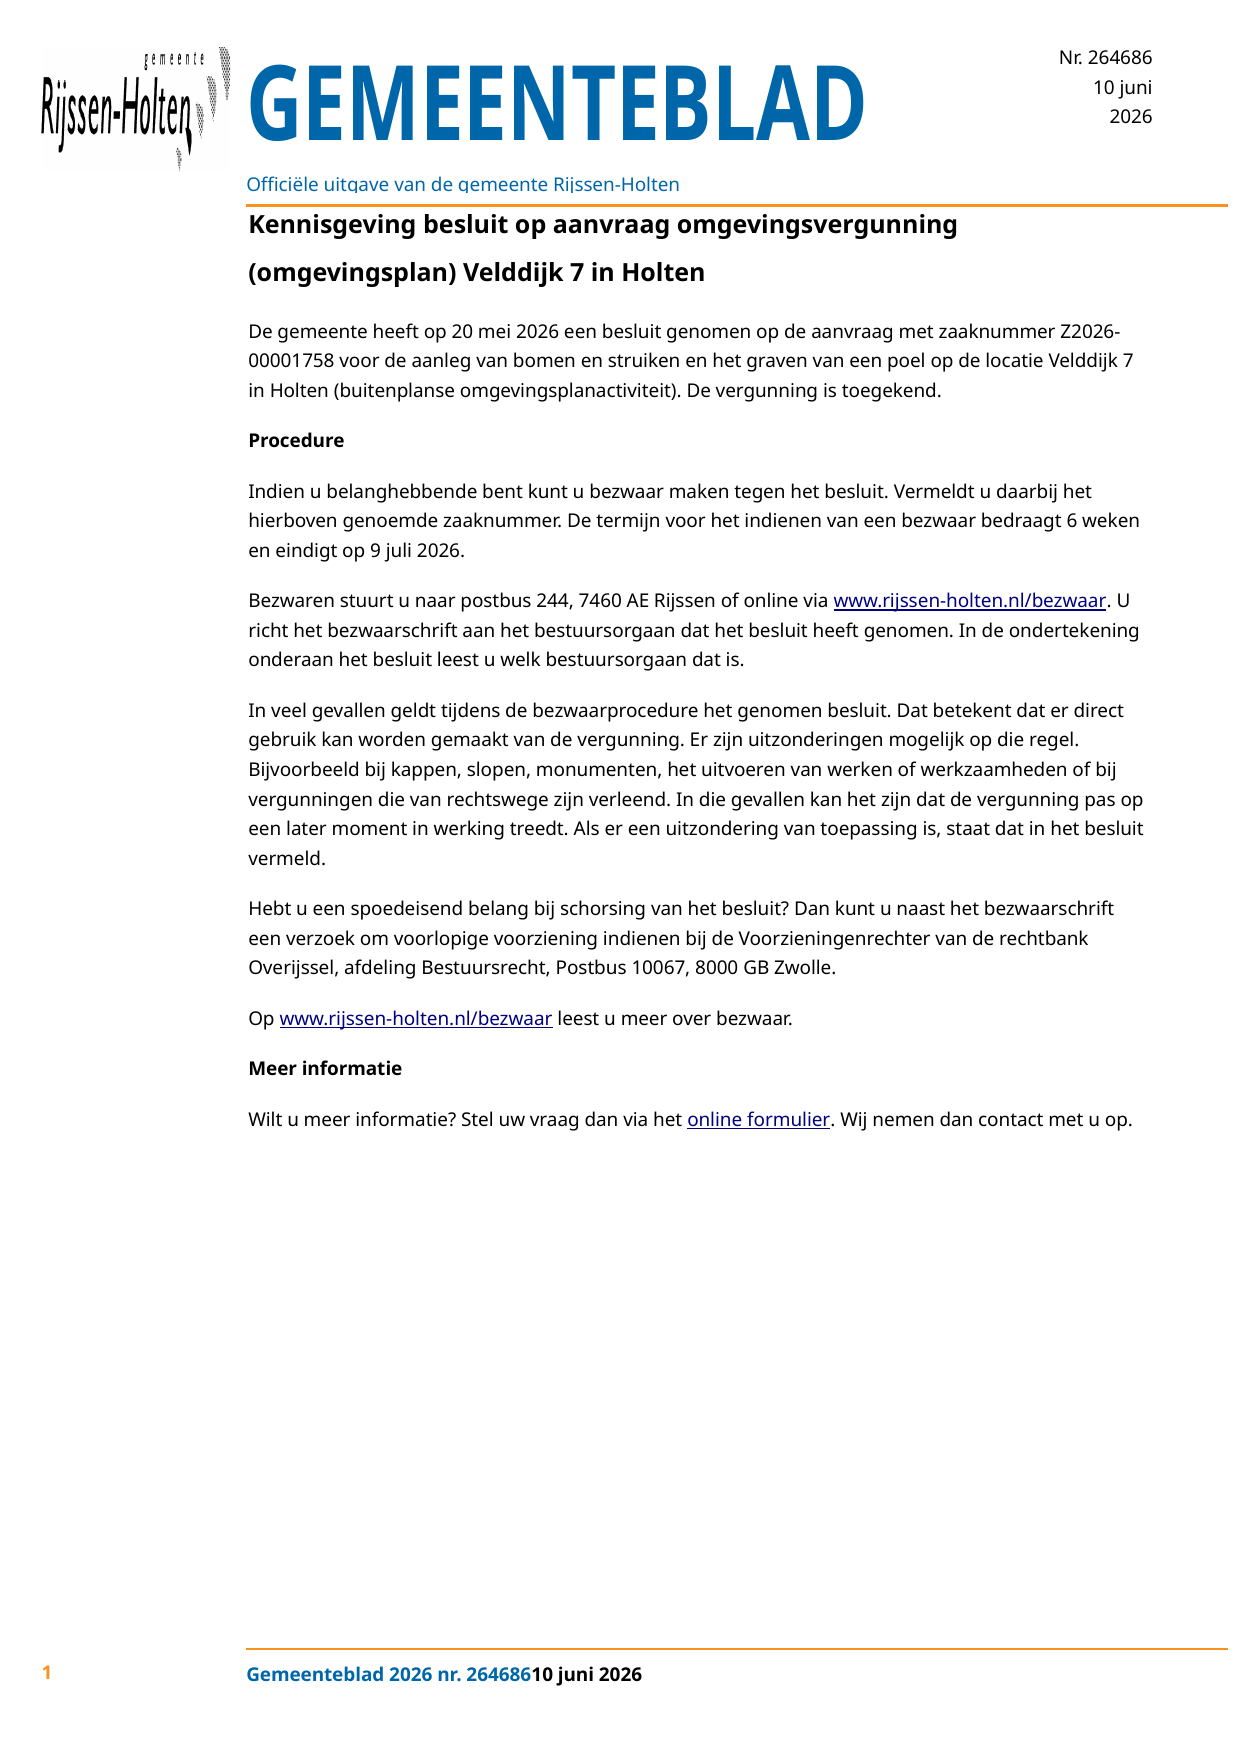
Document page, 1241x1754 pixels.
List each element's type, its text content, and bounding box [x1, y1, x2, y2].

text In veel gevallen geldt tijdens de bezwaarprocedure het genomen besluit. Dat betekent dat er direct gebruik kan worden gemaakt van de vergunning. Er zijn uitzonderingen mogelijk op die regel. Bijvoorbeeld bij kappen, slopen, monumenten, het uitvoeren van werken of werkzaamheden of bij vergunningen die van rechtswege zijn verleend. In die gevallen kan het zijn dat de vergunning pas op een later moment in werking treedt. Als er een uitzondering van toepassing is, staat dat in het besluit vermeld. [248, 697, 1152, 871]
text Meer informatie [248, 1055, 1152, 1081]
text De gemeente heeft op 20 mei 2026 een besluit genomen op de aanvraag met zaaknummer Z2026-00001758 voor de aanleg van bomen en struiken en het graven van een poel op de locatie Velddijk 7 in Holten (buitenplanse omgevingsplanactiviteit). De vergunning is toegekend. [248, 318, 1152, 403]
text Procedure [248, 427, 1152, 453]
text Bezwaren stuurt u naar postbus 244, 7460 AE Rijssen of online via www.rijssen-holten.nl/bezwaar. U richt het bezwaarschrift aan het bestuursorgaan dat het besluit heeft genomen. In de ondertekening onderaan het besluit leest u welk bestuursorgaan dat is. [248, 587, 1152, 672]
text Kennisgeving besluit op aanvraag omgevingsvergunning (omgevingsplan) Velddijk 7 in Holten [248, 207, 1152, 288]
text Op www.rijssen-holten.nl/bezwaar leest u meer over bezwaar. [248, 1005, 1152, 1031]
text Wilt u meer informatie? Stel uw vraag dan via het online formulier. Wij nemen dan contact met u op. [248, 1106, 1152, 1132]
text Indien u belanghebbende bent kunt u bezwaar maken tegen het besluit. Vermeldt u daarbij het hierboven genoemde zaaknummer. De termijn voor het indienen van een bezwaar bedraagt 6 weken en eindigt op 9 juli 2026. [248, 478, 1152, 563]
text Hebt u een spoedeisend belang bij schorsing van het besluit? Dan kunt u naast het bezwaarschrift een verzoek om voorlopige voorziening indienen bij de Voorzieningenrechter van de rechtbank Overijssel, afdeling Bestuursrecht, Postbus 10067, 8000 GB Zwolle. [248, 895, 1152, 980]
picture [41, 47, 231, 172]
